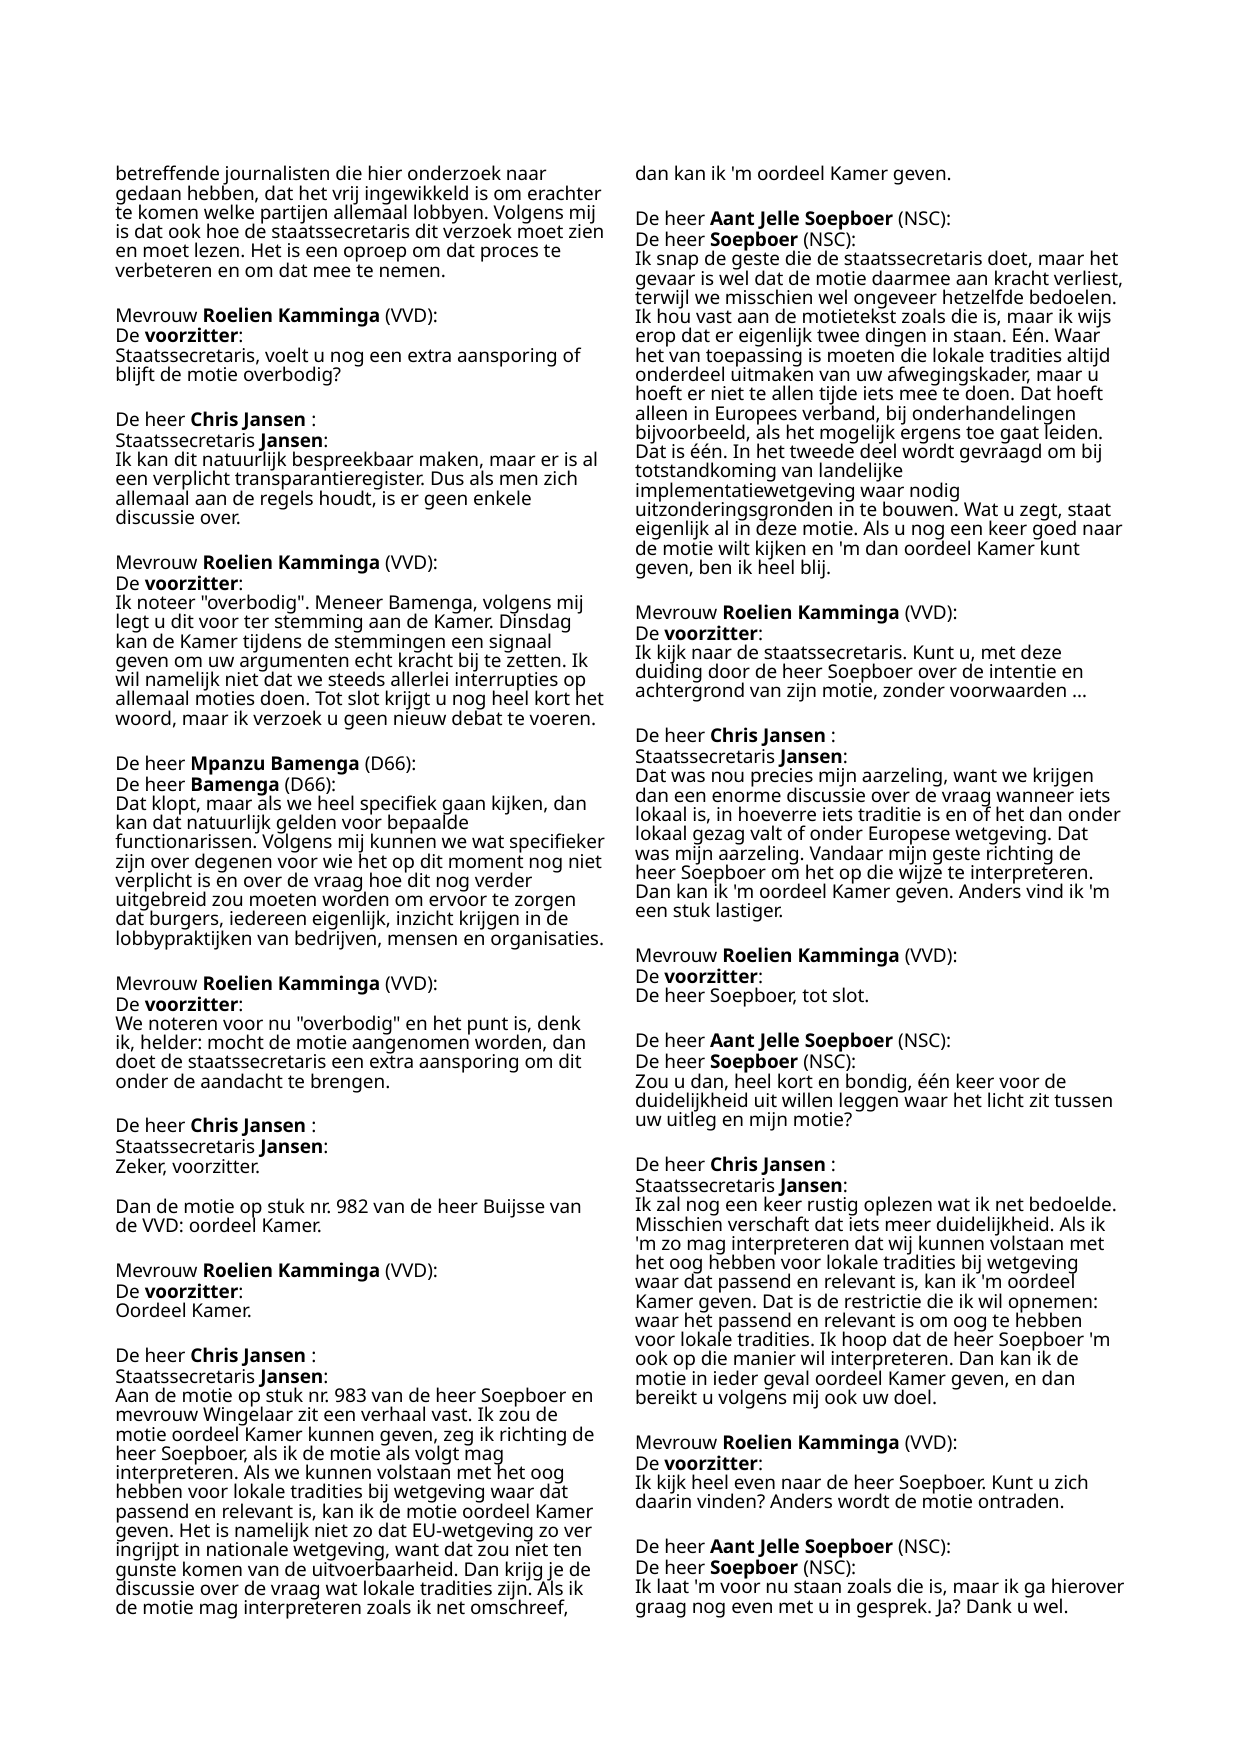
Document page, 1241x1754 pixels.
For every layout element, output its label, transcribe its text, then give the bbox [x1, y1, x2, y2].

text De heer Chris Jansen : [635, 722, 1125, 748]
text De voorzitter: [115, 1283, 605, 1302]
text Staatssecretaris Jansen: [115, 432, 605, 451]
text Ik noteer "overbodig". Meneer Bamenga, volgens mij legt u dit voor ter stemming aan de Kamer. Dinsdag kan de Kamer tijdens de stemmingen een signaal geven om uw argumenten echt kracht bij te zetten. Ik wil namelijk niet dat we steeds allerlei interrupties op allemaal moties doen. Tot slot krijgt u nog heel kort het woord, maar ik verzoek u geen nieuw debat te voeren. [115, 594, 605, 729]
text Ik snap de geste die de staatssecretaris doet, maar het gevaar is wel dat de motie daarmee aan kracht verliest, terwijl we misschien wel ongeveer hetzelfde bedoelen. Ik hou vast aan de motietekst zoals die is, maar ik wijs erop dat er eigenlijk twee dingen in staan. Eén. Waar het van toepassing is moeten die lokale tradities altijd onderdeel uitmaken van uw afwegingskader, maar u hoeft er niet te allen tijde iets mee te doen. Dat hoeft alleen in Europees verband, bij onderhandelingen bijvoorbeeld, als het mogelijk ergens toe gaat leiden. Dat is één. In het tweede deel wordt gevraagd om bij totstandkoming van landelijke implementatiewetgeving waar nodig uitzonderingsgronden in te bouwen. Wat u zegt, staat eigenlijk al in deze motie. Als u nog een keer goed naar de motie wilt kijken en 'm dan oordeel Kamer kunt geven, ben ik heel blij. [635, 250, 1125, 578]
text Aan de motie op stuk nr. 983 van de heer Soepboer en mevrouw Wingelaar zit een verhaal vast. Ik zou de motie oordeel Kamer kunnen geven, zeg ik richting de heer Soepboer, als ik de motie als volgt mag interpreteren. Als we kunnen volstaan met het oog hebben voor lokale tradities bij wetgeving waar dat passend en relevant is, kan ik de motie oordeel Kamer geven. Het is namelijk niet zo dat EU-wetgeving zo ver ingrijpt in nationale wetgeving, want dat zou niet ten gunste komen van de uitvoerbaarheid. Dan krijg je de discussie over de vraag wat lokale tradities zijn. Als ik de motie mag interpreteren zoals ik net omschreef, [115, 1387, 605, 1618]
text De heer Soepboer, tot slot. [635, 987, 1125, 1007]
text Mevrouw Roelien Kamminga (VVD): [115, 302, 605, 327]
text Mevrouw Roelien Kamminga (VVD): [115, 549, 605, 575]
text Mevrouw Roelien Kamminga (VVD): [115, 970, 605, 996]
text Dat klopt, maar als we heel specifiek gaan kijken, dan kan dat natuurlijk gelden voor bepaalde functionarissen. Volgens mij kunnen we wat specifieker zijn over degenen voor wie het op dit moment nog niet verplicht is en over de vraag hoe dit nog verder uitgebreid zou moeten worden om ervoor te zorgen dat burgers, iedereen eigenlijk, inzicht krijgen in de lobbypraktijken van bedrijven, mensen en organisaties. [115, 795, 605, 949]
text De voorzitter: [115, 575, 605, 594]
text Staatssecretaris, voelt u nog een extra aansporing of blijft de motie overbodig? [115, 347, 605, 385]
text De heer Aant Jelle Soepboer (NSC): [635, 205, 1125, 231]
text Ik kijk heel even naar de heer Soepboer. Kunt u zich daarin vinden? Anders wordt de motie ontraden. [635, 1474, 1125, 1513]
text Ik zal nog een keer rustig oplezen wat ik net bedoelde. Misschien verschaft dat iets meer duidelijkheid. Als ik 'm zo mag interpreteren dat wij kunnen volstaan met het oog hebben voor lokale tradities bij wetgeving waar dat passend en relevant is, kan ik 'm oordeel Kamer geven. Dat is de restrictie die ik wil opnemen: waar het passend en relevant is om oog te hebben voor lokale tradities. Ik hoop dat de heer Soepboer 'm ook op die manier wil interpreteren. Dan kan ik de motie in ieder geval oordeel Kamer geven, en dan bereikt u volgens mij ook uw doel. [635, 1196, 1125, 1408]
text Ik kijk naar de staatssecretaris. Kunt u, met deze duiding door de heer Soepboer over de intentie en achtergrond van zijn motie, zonder voorwaarden … [635, 644, 1125, 702]
text Mevrouw Roelien Kamminga (VVD): [635, 599, 1125, 624]
text De heer Chris Jansen : [115, 406, 605, 432]
text De heer Bamenga (D66): [115, 776, 605, 795]
text De heer Chris Jansen : [635, 1151, 1125, 1177]
text De heer Aant Jelle Soepboer (NSC): [635, 1028, 1125, 1053]
text De heer Mpanzu Bamenga (D66): [115, 750, 605, 776]
text De voorzitter: [635, 1455, 1125, 1474]
text dan kan ik 'm oordeel Kamer geven. [635, 165, 1125, 184]
text Oordeel Kamer. [115, 1302, 605, 1321]
text Dan de motie op stuk nr. 982 van de heer Buijsse van de VVD: oordeel Kamer. [115, 1198, 605, 1236]
text De heer Soepboer (NSC): [635, 231, 1125, 250]
text Staatssecretaris Jansen: [635, 748, 1125, 767]
text betreffende journalisten die hier onderzoek naar gedaan hebben, dat het vrij ingewikkeld is om erachter te komen welke partijen allemaal lobbyen. Volgens mij is dat ook hoe de staatssecretaris dit verzoek moet zien en moet lezen. Het is een oproep om dat proces te verbeteren en om dat mee te nemen. [115, 165, 605, 281]
text Ik kan dit natuurlijk bespreekbaar maken, maar er is al een verplicht transparantieregister. Dus als men zich allemaal aan de regels houdt, is er geen enkele discussie over. [115, 451, 605, 528]
text Ik laat 'm voor nu staan zoals die is, maar ik ga hierover graag nog even met u in gesprek. Ja? Dank u wel. [635, 1578, 1125, 1617]
text We noteren voor nu "overbodig" en het punt is, denk ik, helder: mocht de motie aangenomen worden, dan doet de staatssecretaris een extra aansporing om dit onder de aandacht te brengen. [115, 1015, 605, 1092]
text Mevrouw Roelien Kamminga (VVD): [635, 1429, 1125, 1455]
text Mevrouw Roelien Kamminga (VVD): [115, 1257, 605, 1283]
text Zeker, voorzitter. [115, 1158, 605, 1177]
text De voorzitter: [115, 996, 605, 1015]
text De heer Chris Jansen : [115, 1113, 605, 1138]
text De heer Soepboer (NSC): [635, 1559, 1125, 1578]
text De heer Soepboer (NSC): [635, 1053, 1125, 1073]
text De voorzitter: [635, 624, 1125, 644]
text Staatssecretaris Jansen: [115, 1368, 605, 1387]
text De voorzitter: [115, 327, 605, 347]
text De heer Aant Jelle Soepboer (NSC): [635, 1533, 1125, 1559]
text De heer Chris Jansen : [115, 1342, 605, 1368]
text Zou u dan, heel kort en bondig, één keer voor de duidelijkheid uit willen leggen waar het licht zit tussen uw uitleg en mijn motie? [635, 1073, 1125, 1130]
text Staatssecretaris Jansen: [115, 1138, 605, 1158]
text Dat was nou precies mijn aarzeling, want we krijgen dan een enorme discussie over de vraag wanneer iets lokaal is, in hoeverre iets traditie is en of het dan onder lokaal gezag valt of onder Europese wetgeving. Dat was mijn aarzeling. Vandaar mijn geste richting de heer Soepboer om het op die wijze te interpreteren. Dan kan ik 'm oordeel Kamer geven. Anders vind ik 'm een stuk lastiger. [635, 767, 1125, 922]
text De voorzitter: [635, 968, 1125, 987]
text Staatssecretaris Jansen: [635, 1177, 1125, 1196]
text Mevrouw Roelien Kamminga (VVD): [635, 942, 1125, 968]
